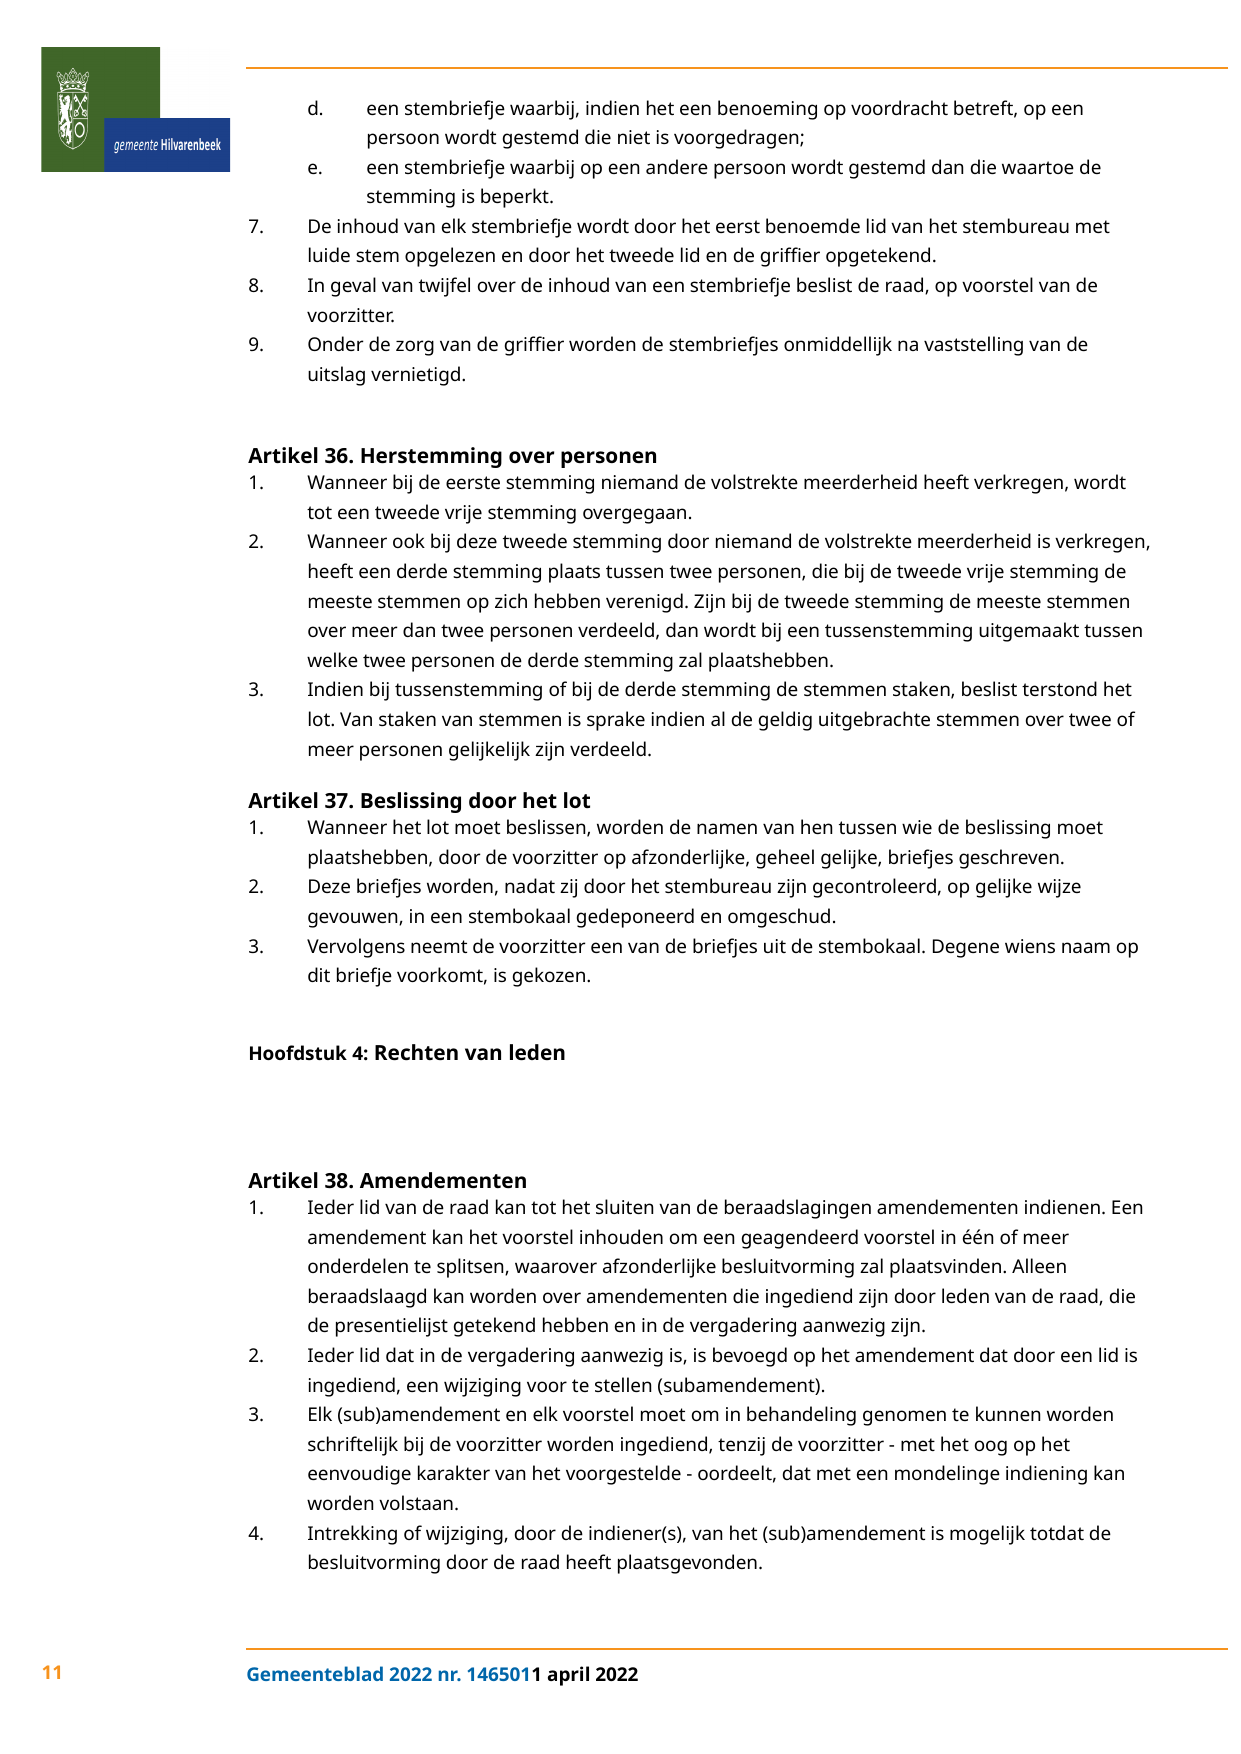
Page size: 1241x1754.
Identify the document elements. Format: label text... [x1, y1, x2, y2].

list Intrekking of wijziging, door de indiener(s), van het (sub)amendement is mogelijk totdat de besluitvorming door de raad heeft plaatsgevonden. [248, 1520, 1152, 1575]
text Artikel 37. Beslissing door het lot [248, 786, 1152, 814]
list Wanneer bij de eerste stemming niemand de volstrekte meerderheid heeft verkregen, wordt tot een tweede vrije stemming overgegaan. [248, 469, 1152, 525]
list Onder de zorg van de griffier worden de stembriefjes onmiddellijk na vaststelling van de uitslag vernietigd. [248, 331, 1152, 387]
list Elk (sub)amendement en elk voorstel moet om in behandeling genomen te kunnen worden schriftelijk bij de voorzitter worden ingediend, tenzij de voorzitter - met het oog op het eenvoudige karakter van het voorgestelde - oordeelt, dat met een mondelinge indiening kan worden volstaan. [248, 1401, 1152, 1516]
list Ieder lid dat in de vergadering aanwezig is, is bevoegd op het amendement dat door een lid is ingediend, een wijziging voor te stellen (subamendement). [248, 1342, 1152, 1397]
list Wanneer ook bij deze tweede stemming door niemand de volstrekte meerderheid is verkregen, heeft een derde stemming plaats tussen twee personen, die bij de tweede vrije stemming de meeste stemmen op zich hebben verenigd. Zijn bij de tweede stemming de meeste stemmen over meer dan twee personen verdeeld, dan wordt bij een tussenstemming uitgemaakt tussen welke twee personen de derde stemming zal plaatshebben. [248, 529, 1152, 673]
list Vervolgens neemt de voorzitter een van de briefjes uit de stembokaal. Degene wiens naam op dit briefje voorkomt, is gekozen. [248, 933, 1152, 988]
text Artikel 36. Herstemming over personen [248, 441, 1152, 469]
list Deze briefjes worden, nadat zij door het stembureau zijn gecontroleerd, op gelijke wijze gevouwen, in een stembokaal gedeponeerd en omgeschud. [248, 874, 1152, 929]
list Indien bij tussenstemming of bij de derde stemming de stemmen staken, beslist terstond het lot. Van staken van stemmen is sprake indien al de geldig uitgebrachte stemmen over twee of meer personen gelijkelijk zijn verdeeld. [248, 677, 1152, 761]
list In geval van twijfel over de inhoud van een stembriefje beslist de raad, op voorstel van de voorzitter. [248, 272, 1152, 328]
list De inhoud van elk stembriefje wordt door het eerst benoemde lid van het stembureau met luide stem opgelezen en door het tweede lid en de griffier opgetekend. [248, 213, 1152, 268]
text Artikel 38. Amendementen [248, 1166, 1152, 1194]
list een stembriefje waarbij, indien het een benoeming op voordracht betreft, op een persoon wordt gestemd die niet is voorgedragen; [307, 95, 1152, 150]
picture [41, 47, 231, 172]
text Hoofdstuk 4: Rechten van leden [248, 1038, 1152, 1066]
list een stembriefje waarbij op een andere persoon wordt gestemd dan die waartoe de stemming is beperkt. [307, 154, 1152, 209]
list Ieder lid van de raad kan tot het sluiten van de beraadslagingen amendementen indienen. Een amendement kan het voorstel inhouden om een geagendeerd voorstel in één of meer onderdelen te splitsen, waarover afzonderlijke besluitvorming zal plaatsvinden. Alleen beraadslaagd kan worden over amendementen die ingediend zijn door leden van de raad, die de presentielijst getekend hebben en in de vergadering aanwezig zijn. [248, 1194, 1152, 1338]
list Wanneer het lot moet beslissen, worden de namen van hen tussen wie de beslissing moet plaatshebben, door de voorzitter op afzonderlijke, geheel gelijke, briefjes geschreven. [248, 814, 1152, 870]
